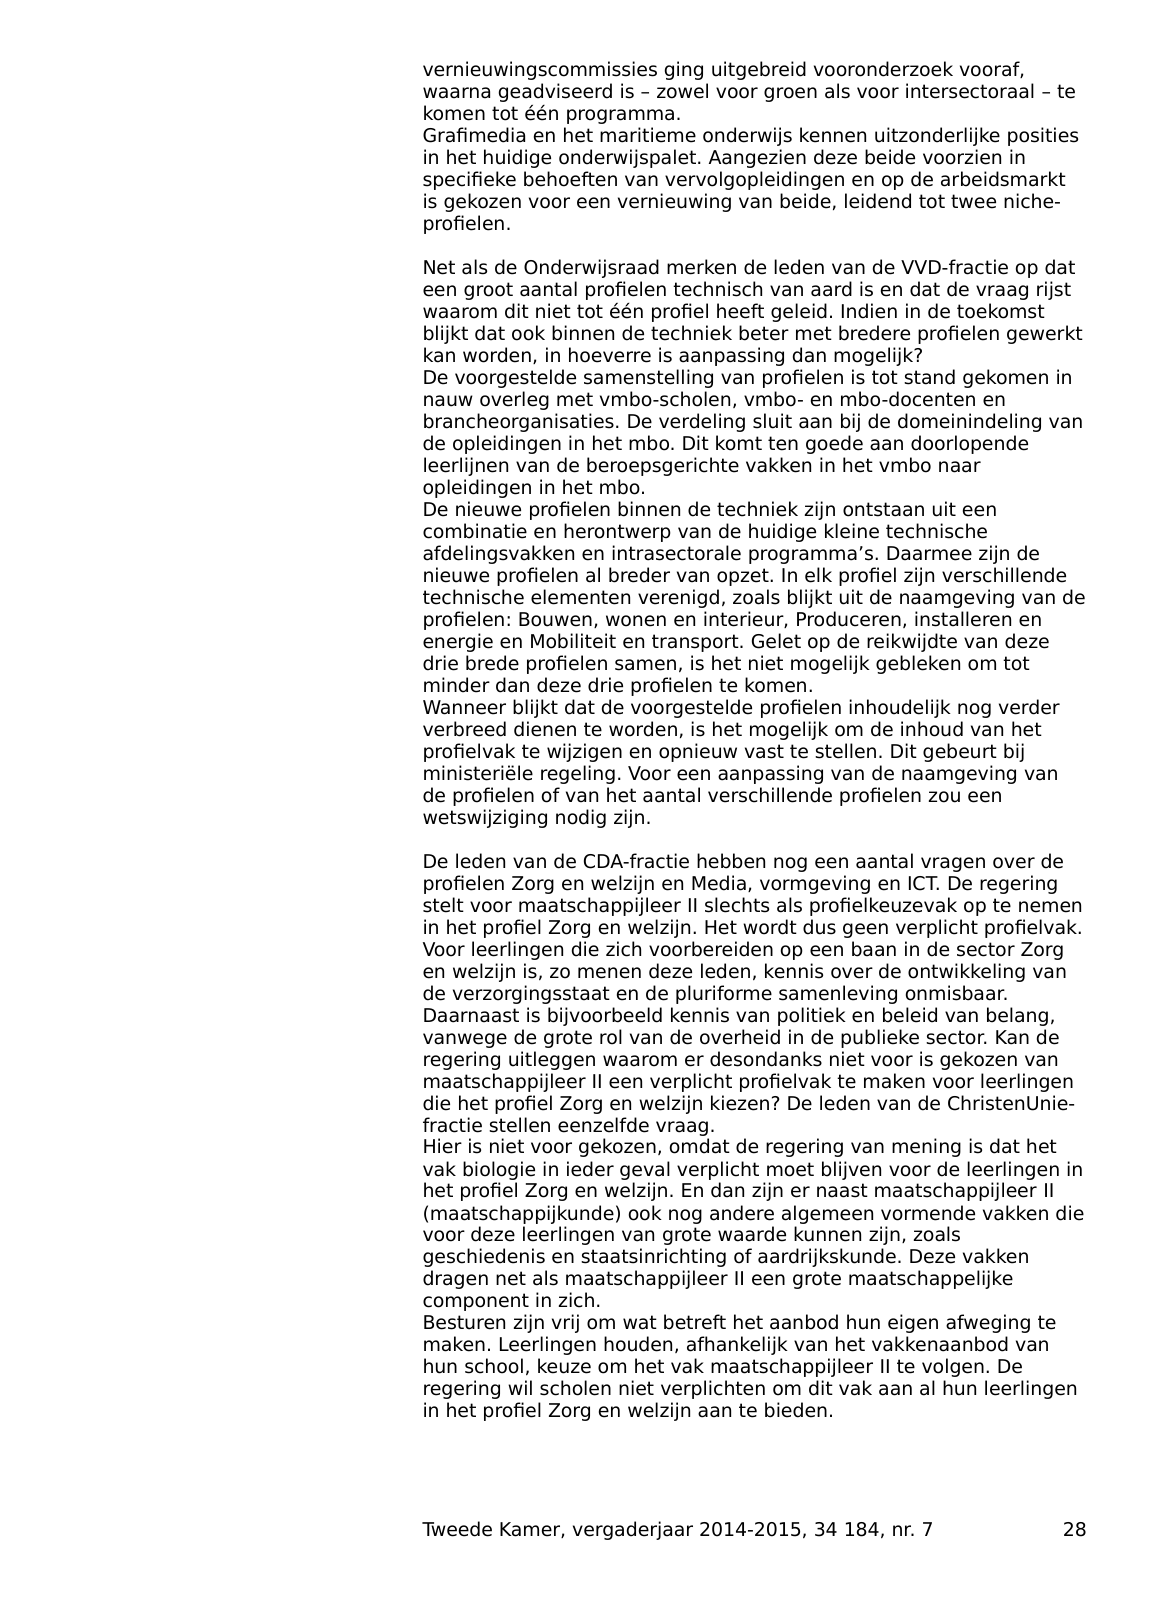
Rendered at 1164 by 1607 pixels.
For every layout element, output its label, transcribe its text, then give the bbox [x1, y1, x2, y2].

text Hier is niet voor gekozen, omdat de regering van mening is dat het vak biologie in ieder geval verplicht moet blijven voor de leerlingen in het profiel Zorg en welzijn. En dan zijn er naast maatschappijleer II (maatschappijkunde) ook nog andere algemeen vormende vakken die voor deze leerlingen van grote waarde kunnen zijn, zoals geschiedenis en staatsinrichting of aardrijkskunde. Deze vakken dragen net als maatschappijleer II een grote maatschappelijke component in zich. [422, 1136, 1087, 1312]
text De voorgestelde samenstelling van profielen is tot stand gekomen in nauw overleg met vmbo-scholen, vmbo- en mbo-docenten en brancheorganisaties. De verdeling sluit aan bij de domeinindeling van de opleidingen in het mbo. Dit komt ten goede aan doorlopende leerlijnen van de beroepsgerichte vakken in het vmbo naar opleidingen in het mbo. [422, 367, 1087, 499]
text vernieuwingscommissies ging uitgebreid vooronderzoek vooraf, waarna geadviseerd is – zowel voor groen als voor intersectoraal – te komen tot één programma. [422, 59, 1087, 125]
text Wanneer blijkt dat de voorgestelde profielen inhoudelijk nog verder verbreed dienen te worden, is het mogelijk om de inhoud van het profielvak te wijzigen en opnieuw vast te stellen. Dit gebeurt bij ministeriële regeling. Voor een aanpassing van de naamgeving van de profielen of van het aantal verschillende profielen zou een wetswijziging nodig zijn. [422, 697, 1087, 828]
text De nieuwe profielen binnen de techniek zijn ontstaan uit een combinatie en herontwerp van de huidige kleine technische afdelingsvakken en intrasectorale programma’s. Daarmee zijn de nieuwe profielen al breder van opzet. In elk profiel zijn verschillende technische elementen verenigd, zoals blijkt uit de naamgeving van de profielen: Bouwen, wonen en interieur, Produceren, installeren en energie en Mobiliteit en transport. Gelet op de reikwijdte van deze drie brede profielen samen, is het niet mogelijk gebleken om tot minder dan deze drie profielen te komen. [422, 499, 1087, 697]
text Besturen zijn vrij om wat betreft het aanbod hun eigen afweging te maken. Leerlingen houden, afhankelijk van het vakkenaanbod van hun school, keuze om het vak maatschappijleer II te volgen. De regering wil scholen niet verplichten om dit vak aan al hun leerlingen in het profiel Zorg en welzijn aan te bieden. [422, 1312, 1087, 1422]
text Grafimedia en het maritieme onderwijs kennen uitzonderlijke posities in het huidige onderwijspalet. Aangezien deze beide voorzien in specifieke behoeften van vervolgopleidingen en op de arbeidsmarkt is gekozen voor een vernieuwing van beide, leidend tot twee niche-profielen. [422, 125, 1087, 235]
text De leden van de CDA-fractie hebben nog een aantal vragen over de profielen Zorg en welzijn en Media, vormgeving en ICT. De regering stelt voor maatschappijleer II slechts als profielkeuzevak op te nemen in het profiel Zorg en welzijn. Het wordt dus geen verplicht profielvak. Voor leerlingen die zich voorbereiden op een baan in de sector Zorg en welzijn is, zo menen deze leden, kennis over de ontwikkeling van de verzorgingsstaat en de pluriforme samenleving onmisbaar. Daarnaast is bijvoorbeeld kennis van politiek en beleid van belang, vanwege de grote rol van de overheid in de publieke sector. Kan de regering uitleggen waarom er desondanks niet voor is gekozen van maatschappijleer II een verplicht profielvak te maken voor leerlingen die het profiel Zorg en welzijn kiezen? De leden van de ChristenUnie-fractie stellen eenzelfde vraag. [422, 851, 1087, 1136]
text Net als de Onderwijsraad merken de leden van de VVD-fractie op dat een groot aantal profielen technisch van aard is en dat de vraag rijst waarom dit niet tot één profiel heeft geleid. Indien in de toekomst blijkt dat ook binnen de techniek beter met bredere profielen gewerkt kan worden, in hoeverre is aanpassing dan mogelijk? [422, 257, 1087, 367]
